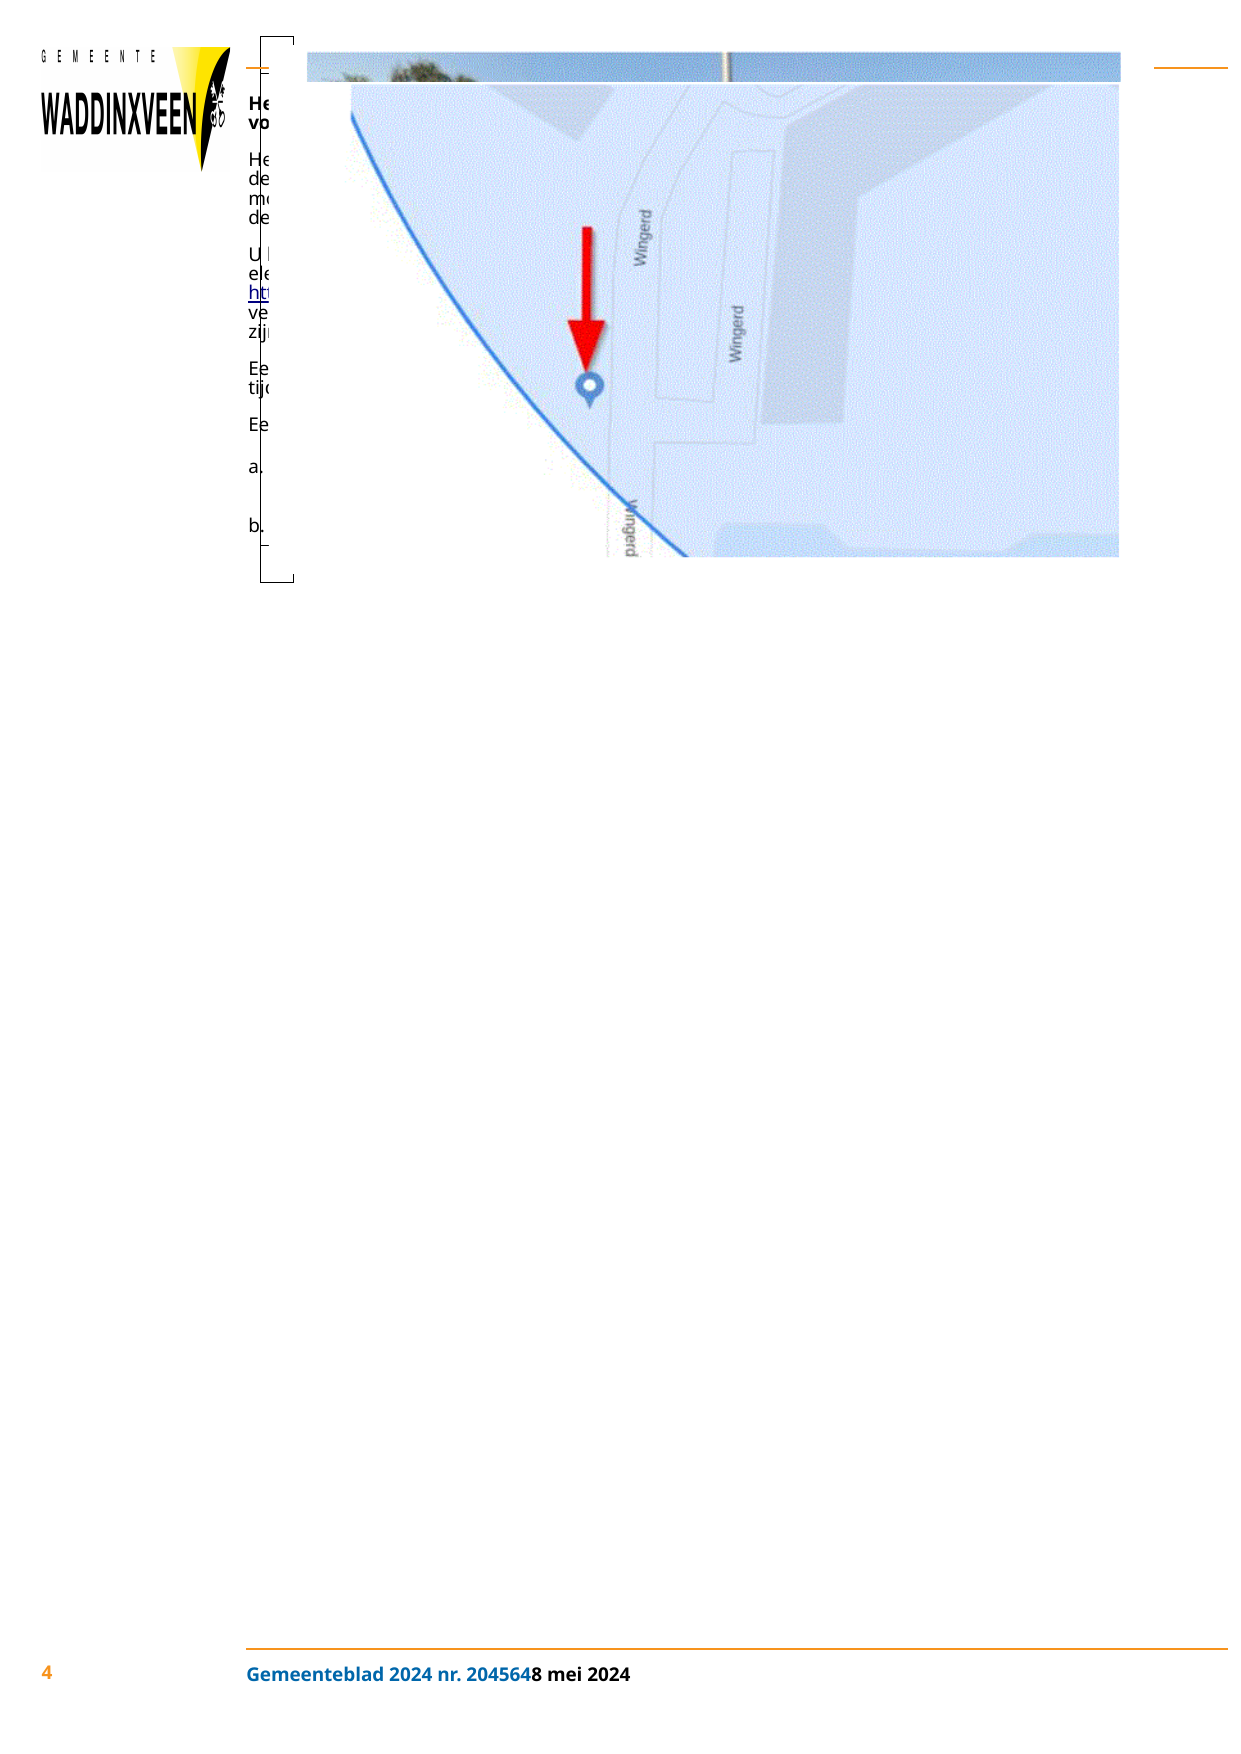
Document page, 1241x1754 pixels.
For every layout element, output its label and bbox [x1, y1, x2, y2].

picture [41, 47, 231, 172]
picture [268, 45, 1154, 574]
